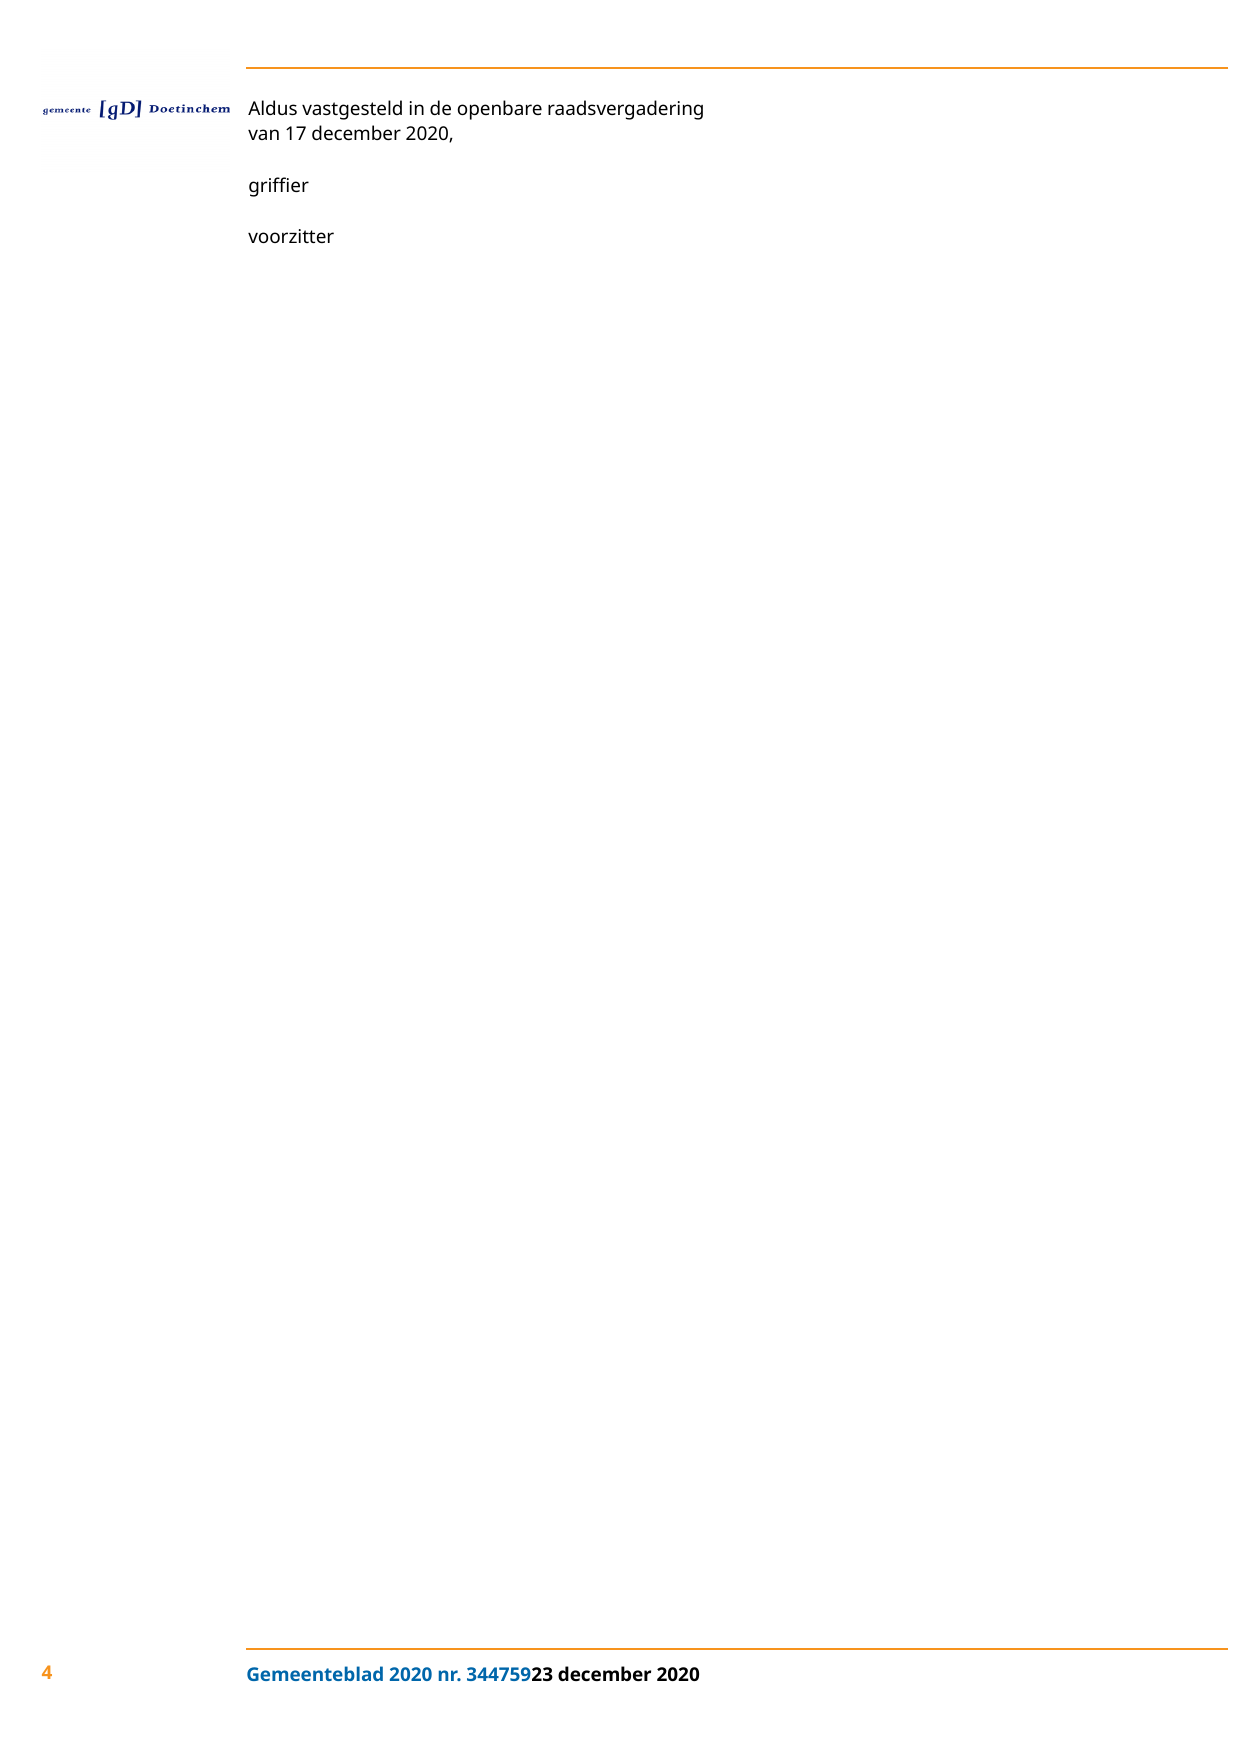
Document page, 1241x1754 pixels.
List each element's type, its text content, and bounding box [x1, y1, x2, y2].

text van 17 december 2020, [248, 121, 1152, 146]
picture [41, 47, 231, 172]
text voorzitter [248, 223, 1152, 249]
text Aldus vastgesteld in de openbare raadsvergadering [248, 95, 1152, 121]
text griffier [248, 172, 1152, 198]
